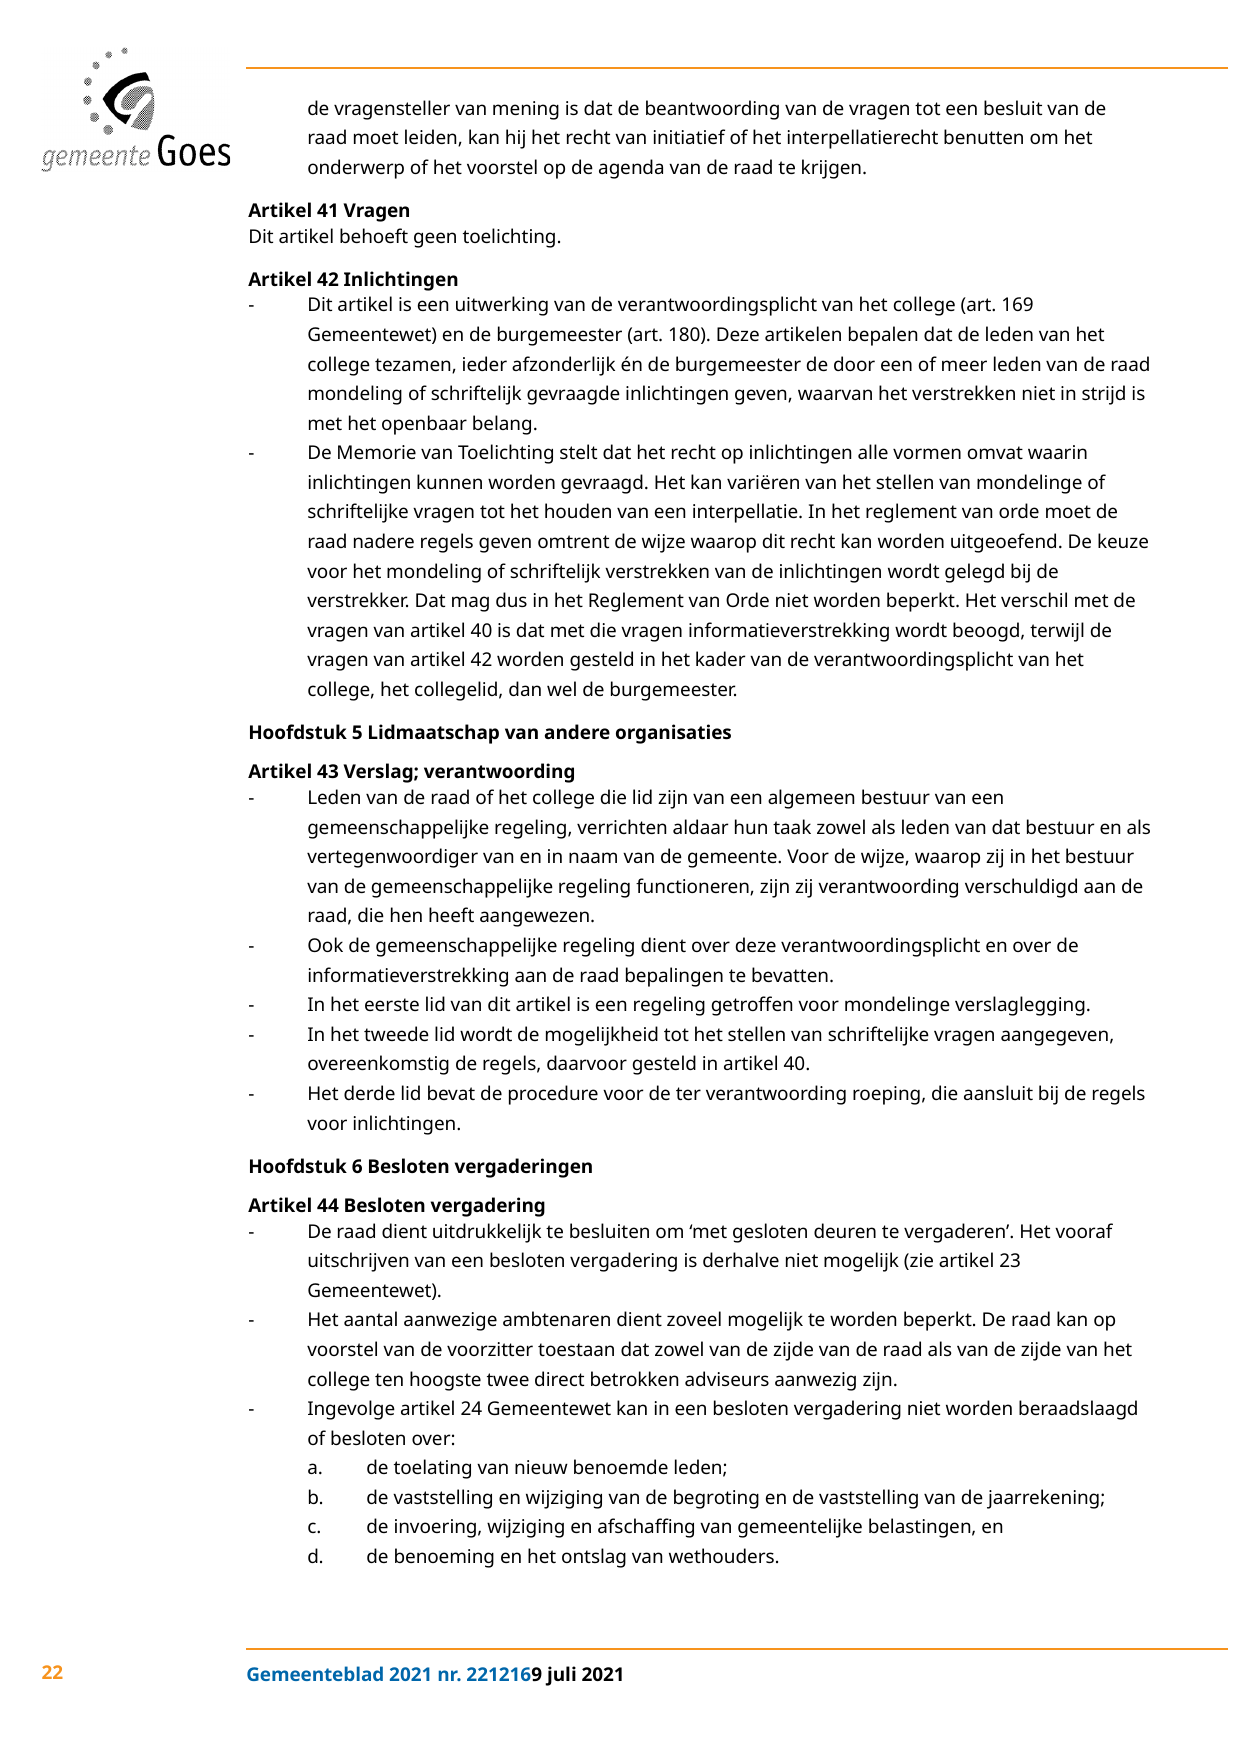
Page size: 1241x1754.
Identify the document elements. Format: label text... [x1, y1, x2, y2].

list De raad dient uitdrukkelijk te besluiten om ‘met gesloten deuren te vergaderen’. Het vooraf uitschrijven van een besloten vergadering is derhalve niet mogelijk (zie artikel 23 Gemeentewet). [248, 1218, 1152, 1303]
text Artikel 42 Inlichtingen [248, 266, 1152, 292]
list De Memorie van Toelichting stelt dat het recht op inlichtingen alle vormen omvat waarin inlichtingen kunnen worden gevraagd. Het kan variëren van het stellen van mondelinge of schriftelijke vragen tot het houden van een interpellatie. In het reglement van orde moet de raad nadere regels geven omtrent de wijze waarop dit recht kan worden uitgeoefend. De keuze voor het mondeling of schriftelijk verstrekken van de inlichtingen wordt gelegd bij de verstrekker. Dat mag dus in het Reglement van Orde niet worden beperkt. Het verschil met de vragen van artikel 40 is dat met die vragen informatieverstrekking wordt beoogd, terwijl de vragen van artikel 42 worden gesteld in het kader van de verantwoordingsplicht van het college, het collegelid, dan wel de burgemeester. [248, 439, 1152, 702]
picture [41, 47, 231, 172]
list Het derde lid bevat de procedure voor de ter verantwoording roeping, die aansluit bij de regels voor inlichtingen. [248, 1080, 1152, 1136]
text Artikel 41 Vragen [248, 197, 1152, 223]
list Ook de gemeenschappelijke regeling dient over deze verantwoordingsplicht en over de informatieverstrekking aan de raad bepalingen te bevatten. [248, 932, 1152, 988]
text Hoofdstuk 6 Besloten vergaderingen [248, 1153, 1152, 1179]
text Dit artikel behoeft geen toelichting. [248, 223, 1152, 248]
list In het tweede lid wordt de mogelijkheid tot het stellen van schriftelijke vragen aangegeven, overeenkomstig de regels, daarvoor gesteld in artikel 40. [248, 1021, 1152, 1076]
list In het eerste lid van dit artikel is een regeling getroffen voor mondelinge verslaglegging. [248, 991, 1152, 1017]
text Artikel 44 Besloten vergadering [248, 1192, 1152, 1218]
list de vaststelling en wijziging van de begroting en de vaststelling van de jaarrekening; [307, 1484, 1152, 1510]
list de invoering, wijziging en afschaffing van gemeentelijke belastingen, en [307, 1514, 1152, 1539]
list Dit artikel is een uitwerking van de verantwoordingsplicht van het college (art. 169 Gemeentewet) en de burgemeester (art. 180). Deze artikelen bepalen dat de leden van het college tezamen, ieder afzonderlijk én de burgemeester de door een of meer leden van de raad mondeling of schriftelijk gevraagde inlichtingen geven, waarvan het verstrekken niet in strijd is met het openbaar belang. [248, 292, 1152, 436]
list Het aantal aanwezige ambtenaren dient zoveel mogelijk te worden beperkt. De raad kan op voorstel van de voorzitter toestaan dat zowel van de zijde van de raad als van de zijde van het college ten hoogste twee direct betrokken adviseurs aanwezig zijn. [248, 1307, 1152, 1392]
list de benoeming en het ontslag van wethouders. [307, 1543, 1152, 1569]
list Ingevolge artikel 24 Gemeentewet kan in een besloten vergadering niet worden beraadslaagd of besloten over: [248, 1395, 1152, 1451]
list Leden van de raad of het college die lid zijn van een algemeen bestuur van een gemeenschappelijke regeling, verrichten aldaar hun taak zowel als leden van dat bestuur en als vertegenwoordiger van en in naam van de gemeente. Voor de wijze, waarop zij in het bestuur van de gemeenschappelijke regeling functioneren, zijn zij verantwoording verschuldigd aan de raad, die hen heeft aangewezen. [248, 784, 1152, 928]
text Hoofdstuk 5 Lidmaatschap van andere organisaties [248, 719, 1152, 745]
list de vragensteller van mening is dat de beantwoording van de vragen tot een besluit van de raad moet leiden, kan hij het recht van initiatief of het interpellatierecht benutten om het onderwerp of het voorstel op de agenda van de raad te krijgen. [248, 95, 1152, 180]
list de toelating van nieuw benoemde leden; [307, 1454, 1152, 1480]
text Artikel 43 Verslag; verantwoording [248, 759, 1152, 784]
